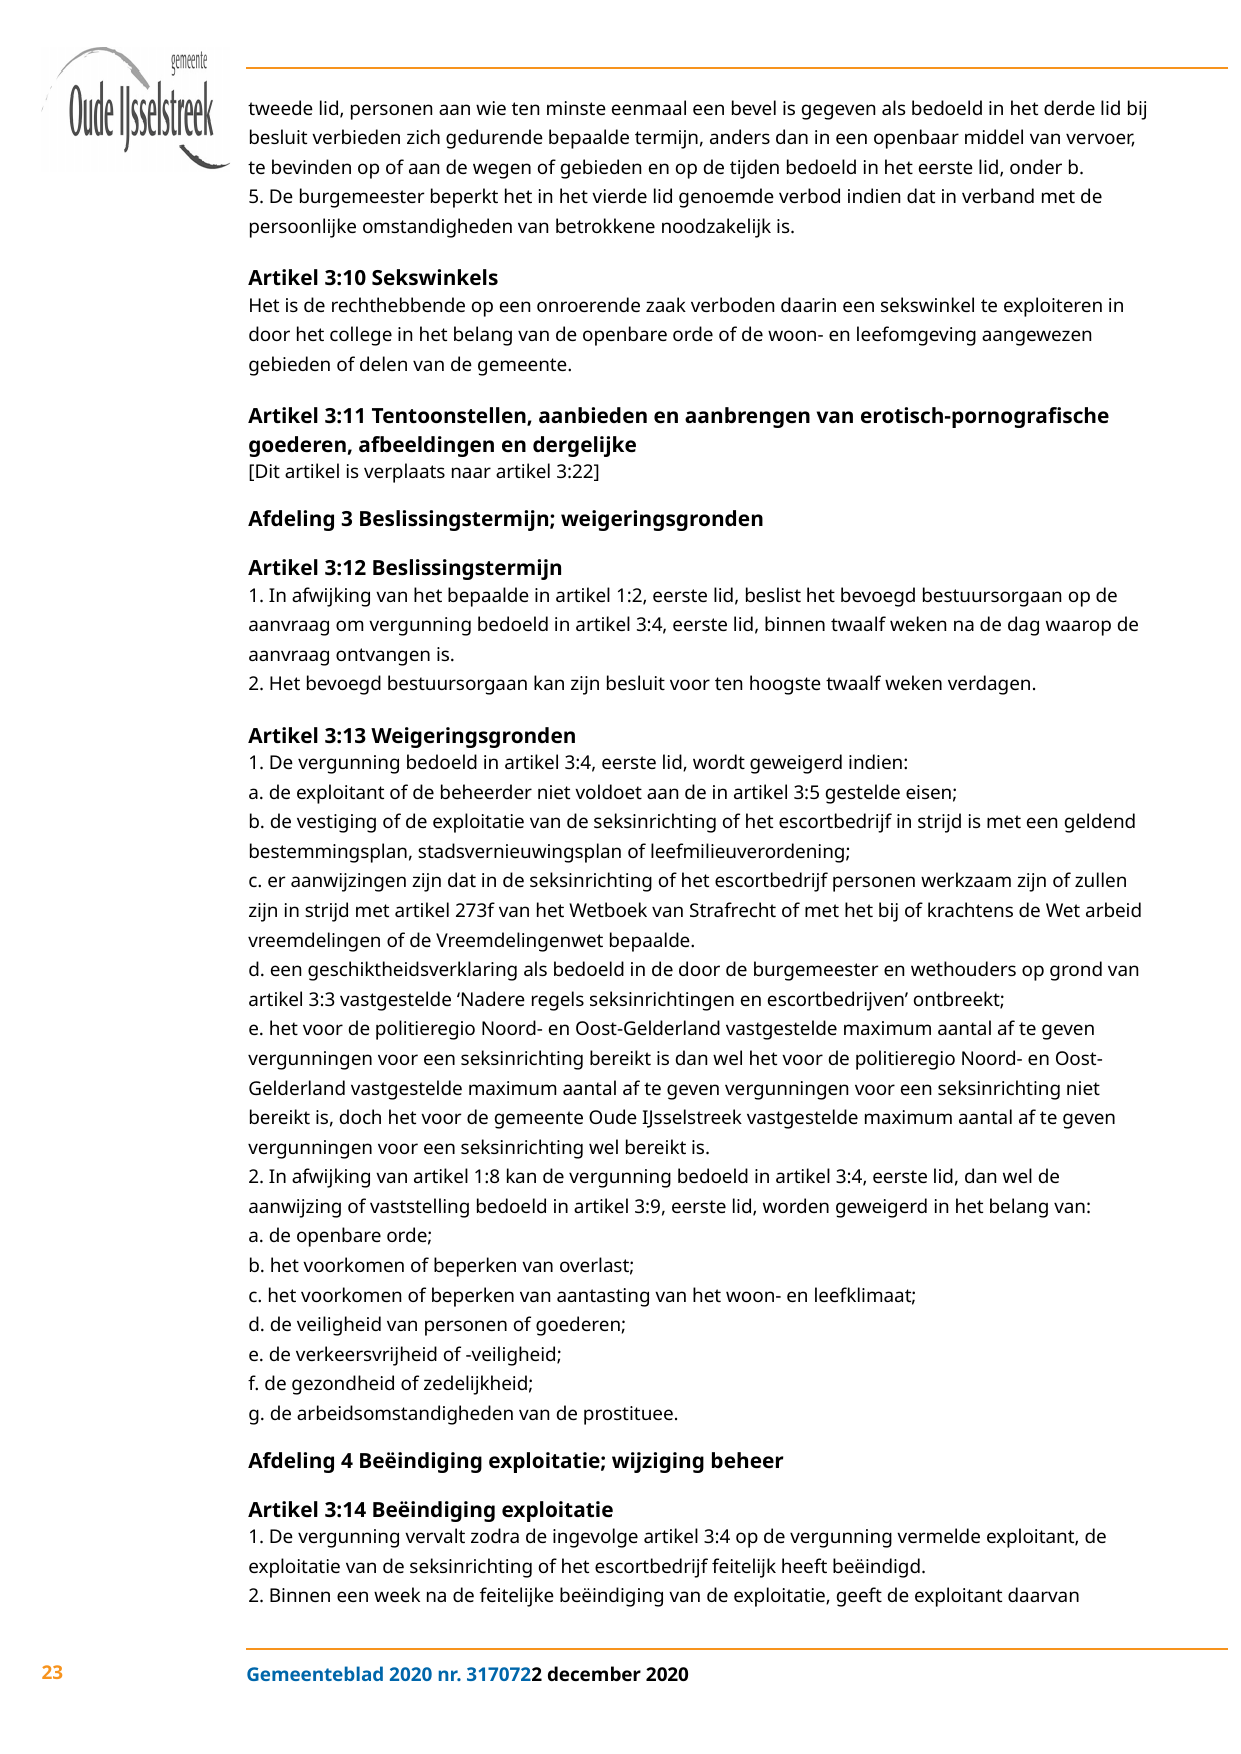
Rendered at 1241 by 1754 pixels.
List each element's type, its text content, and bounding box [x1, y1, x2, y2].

text c. het voorkomen of beperken van aantasting van het woon- en leefklimaat; [248, 1282, 1152, 1308]
text 2. In afwijking van artikel 1:8 kan de vergunning bedoeld in artikel 3:4, eerste lid, dan wel de aanwijzing of vaststelling bedoeld in artikel 3:9, eerste lid, worden geweigerd in het belang van: [248, 1163, 1152, 1219]
picture [41, 47, 231, 172]
text b. het voorkomen of beperken van overlast; [248, 1252, 1152, 1278]
text Artikel 3:14 Beëindiging exploitatie [248, 1495, 1152, 1523]
text e. de verkeersvrijheid of -veiligheid; [248, 1341, 1152, 1367]
text c. er aanwijzingen zijn dat in de seksinrichting of het escortbedrijf personen werkzaam zijn of zullen zijn in strijd met artikel 273f van het Wetboek van Strafrecht of met het bij of krachtens de Wet arbeid vreemdelingen of de Vreemdelingenwet bepaalde. [248, 868, 1152, 953]
text tweede lid, personen aan wie ten minste eenmaal een bevel is gegeven als bedoeld in het derde lid bij besluit verbieden zich gedurende bepaalde termijn, anders dan in een openbaar middel van vervoer, te bevinden op of aan de wegen of gebieden en op de tijden bedoeld in het eerste lid, onder b. [248, 95, 1152, 180]
text Artikel 3:11 Tentoonstellen, aanbieden en aanbrengen van erotisch-pornografische goederen, afbeeldingen en dergelijke [248, 402, 1152, 458]
text Afdeling 4 Beëindiging exploitatie; wijziging beheer [248, 1446, 1152, 1474]
text a. de exploitant of de beheerder niet voldoet aan de in artikel 3:5 gestelde eisen; [248, 779, 1152, 805]
text 1. De vergunning vervalt zodra de ingevolge artikel 3:4 op de vergunning vermelde exploitant, de exploitatie van de seksinrichting of het escortbedrijf feitelijk heeft beëindigd. [248, 1523, 1152, 1579]
text b. de vestiging of de exploitatie van de seksinrichting of het escortbedrijf in strijd is met een geldend bestemmingsplan, stadsvernieuwingsplan of leefmilieuverordening; [248, 808, 1152, 864]
text Afdeling 3 Beslissingstermijn; weigeringsgronden [248, 504, 1152, 532]
text d. een geschiktheidsverklaring als bedoeld in de door de burgemeester en wethouders op grond van artikel 3:3 vastgestelde ‘Nadere regels seksinrichtingen en escortbedrijven’ ontbreekt; [248, 956, 1152, 1012]
text g. de arbeidsomstandigheden van de prostituee. [248, 1400, 1152, 1426]
text [Dit artikel is verplaats naar artikel 3:22] [248, 458, 1152, 484]
text 5. De burgemeester beperkt het in het vierde lid genoemde verbod indien dat in verband met de persoonlijke omstandigheden van betrokkene noodzakelijk is. [248, 183, 1152, 239]
text 1. De vergunning bedoeld in artikel 3:4, eerste lid, wordt geweigerd indien: [248, 749, 1152, 775]
text e. het voor de politieregio Noord- en Oost-Gelderland vastgestelde maximum aantal af te geven vergunningen voor een seksinrichting bereikt is dan wel het voor de politieregio Noord- en Oost-Gelderland vastgestelde maximum aantal af te geven vergunningen voor een seksinrichting niet bereikt is, doch het voor de gemeente Oude IJsselstreek vastgestelde maximum aantal af te geven vergunningen voor een seksinrichting wel bereikt is. [248, 1016, 1152, 1160]
text Het is de rechthebbende op een onroerende zaak verboden daarin een sekswinkel te exploiteren in door het college in het belang van de openbare orde of de woon- en leefomgeving aangewezen gebieden of delen van de gemeente. [248, 292, 1152, 377]
text Artikel 3:12 Beslissingstermijn [248, 553, 1152, 582]
text 2. Binnen een week na de feitelijke beëindiging van de exploitatie, geeft de exploitant daarvan [248, 1583, 1152, 1608]
text a. de openbare orde; [248, 1223, 1152, 1248]
text f. de gezondheid of zedelijkheid; [248, 1371, 1152, 1396]
text 1. In afwijking van het bepaalde in artikel 1:2, eerste lid, beslist het bevoegd bestuursorgaan op de aanvraag om vergunning bedoeld in artikel 3:4, eerste lid, binnen twaalf weken na de dag waarop de aanvraag ontvangen is. [248, 582, 1152, 667]
text 2. Het bevoegd bestuursorgaan kan zijn besluit voor ten hoogste twaalf weken verdagen. [248, 671, 1152, 696]
text Artikel 3:13 Weigeringsgronden [248, 721, 1152, 749]
text Artikel 3:10 Sekswinkels [248, 263, 1152, 292]
text d. de veiligheid van personen of goederen; [248, 1311, 1152, 1337]
